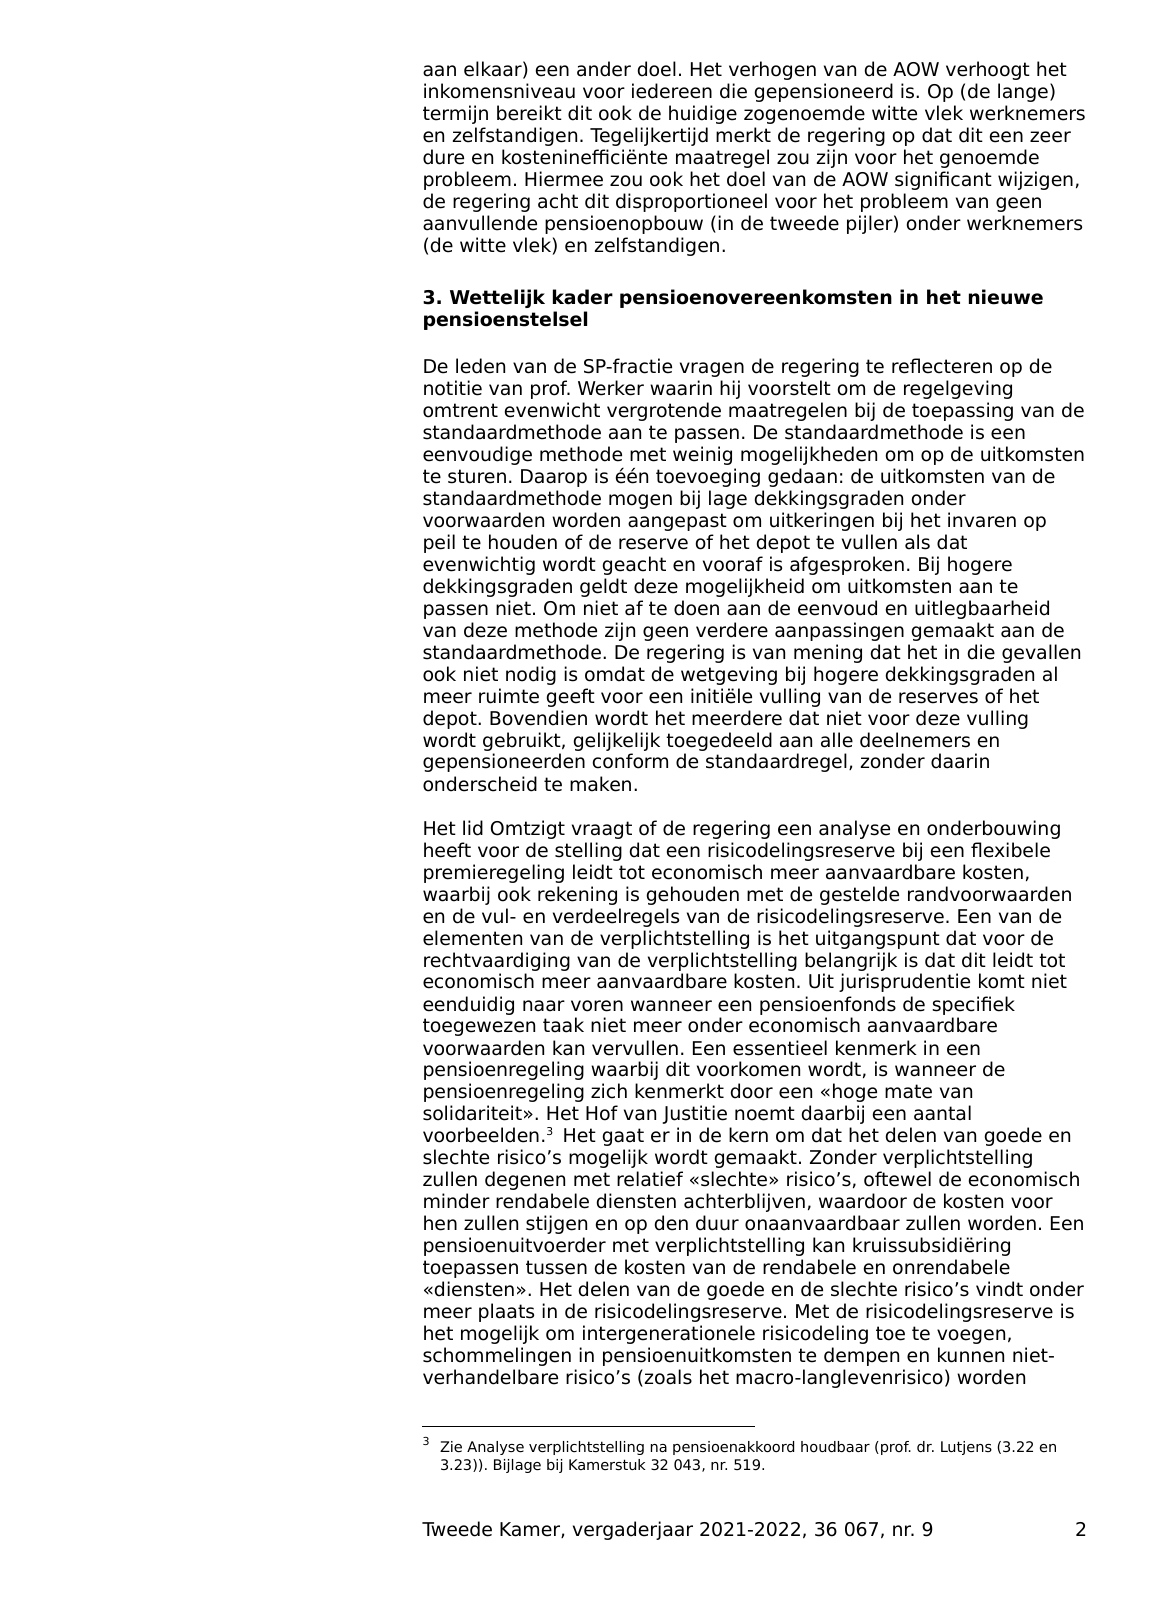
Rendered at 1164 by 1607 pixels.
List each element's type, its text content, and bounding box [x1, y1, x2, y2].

text aan elkaar) een ander doel. Het verhogen van de AOW verhoogt het inkomensniveau voor iedereen die gepensioneerd is. Op (de lange) termijn bereikt dit ook de huidige zogenoemde witte vlek werknemers en zelfstandigen. Tegelijkertijd merkt de regering op dat dit een zeer dure en kosteninefficiënte maatregel zou zijn voor het genoemde probleem. Hiermee zou ook het doel van de AOW significant wijzigen, de regering acht dit disproportioneel voor het probleem van geen aanvullende pensioenopbouw (in de tweede pijler) onder werknemers (de witte vlek) en zelfstandigen. [422, 59, 1087, 257]
text De leden van de SP-fractie vragen de regering te reflecteren op de notitie van prof. Werker waarin hij voorstelt om de regelgeving omtrent evenwicht vergrotende maatregelen bij de toepassing van de standaardmethode aan te passen. De standaardmethode is een eenvoudige methode met weinig mogelijkheden om op de uitkomsten te sturen. Daarop is één toevoeging gedaan: de uitkomsten van de standaardmethode mogen bij lage dekkingsgraden onder voorwaarden worden aangepast om uitkeringen bij het invaren op peil te houden of de reserve of het depot te vullen als dat evenwichtig wordt geacht en vooraf is afgesproken. Bij hogere dekkingsgraden geldt deze mogelijkheid om uitkomsten aan te passen niet. Om niet af te doen aan de eenvoud en uitlegbaarheid van deze methode zijn geen verdere aanpassingen gemaakt aan de standaardmethode. De regering is van mening dat het in die gevallen ook niet nodig is omdat de wetgeving bij hogere dekkingsgraden al meer ruimte geeft voor een initiële vulling van de reserves of het depot. Bovendien wordt het meerdere dat niet voor deze vulling wordt gebruikt, gelijkelijk toegedeeld aan alle deelnemers en gepensioneerden conform de standaardregel, zonder daarin onderscheid te maken. [422, 356, 1087, 795]
text Het lid Omtzigt vraagt of de regering een analyse en onderbouwing heeft voor de stelling dat een risicodelingsreserve bij een flexibele premieregeling leidt tot economisch meer aanvaardbare kosten, waarbij ook rekening is gehouden met de gestelde randvoorwaarden en de vul- en verdeelregels van de risicodelingsreserve. Een van de elementen van de verplichtstelling is het uitgangspunt dat voor de rechtvaardiging van de verplichtstelling belangrijk is dat dit leidt tot economisch meer aanvaardbare kosten. Uit jurisprudentie komt niet eenduidig naar voren wanneer een pensioenfonds de specifiek toegewezen taak niet meer onder economisch aanvaardbare voorwaarden kan vervullen. Een essentieel kenmerk in een pensioenregeling waarbij dit voorkomen wordt, is wanneer de pensioenregeling zich kenmerkt door een «hoge mate van solidariteit». Het Hof van Justitie noemt daarbij een aantal voorbeelden. Het gaat er in de kern om dat het delen van goede en slechte risico’s mogelijk wordt gemaakt. Zonder verplichtstelling zullen degenen met relatief «slechte» risico’s, oftewel de economisch minder rendabele diensten achterblijven, waardoor de kosten voor hen zullen stijgen en op den duur onaanvaardbaar zullen worden. Een pensioenuitvoerder met verplichtstelling kan kruissubsidiëring toepassen tussen de kosten van de rendabele en onrendabele «diensten». Het delen van de goede en de slechte risico’s vindt onder meer plaats in de risicodelingsreserve. Met de risicodelingsreserve is het mogelijk om intergenerationele risicodeling toe te voegen, schommelingen in pensioenuitkomsten te dempen en kunnen niet-verhandelbare risico’s (zoals het macro-langlevenrisico) worden [422, 818, 1087, 1389]
subtitle 3. Wettelijk kader pensioenovereenkomsten in het nieuwe pensioenstelsel [422, 287, 1087, 331]
text Zie Analyse verplichtstelling na pensioenakkoord houdbaar (prof. dr. Lutjens (3.22 en 3.23)). Bijlage bij Kamerstuk 32 043, nr. 519. [422, 1435, 1087, 1474]
